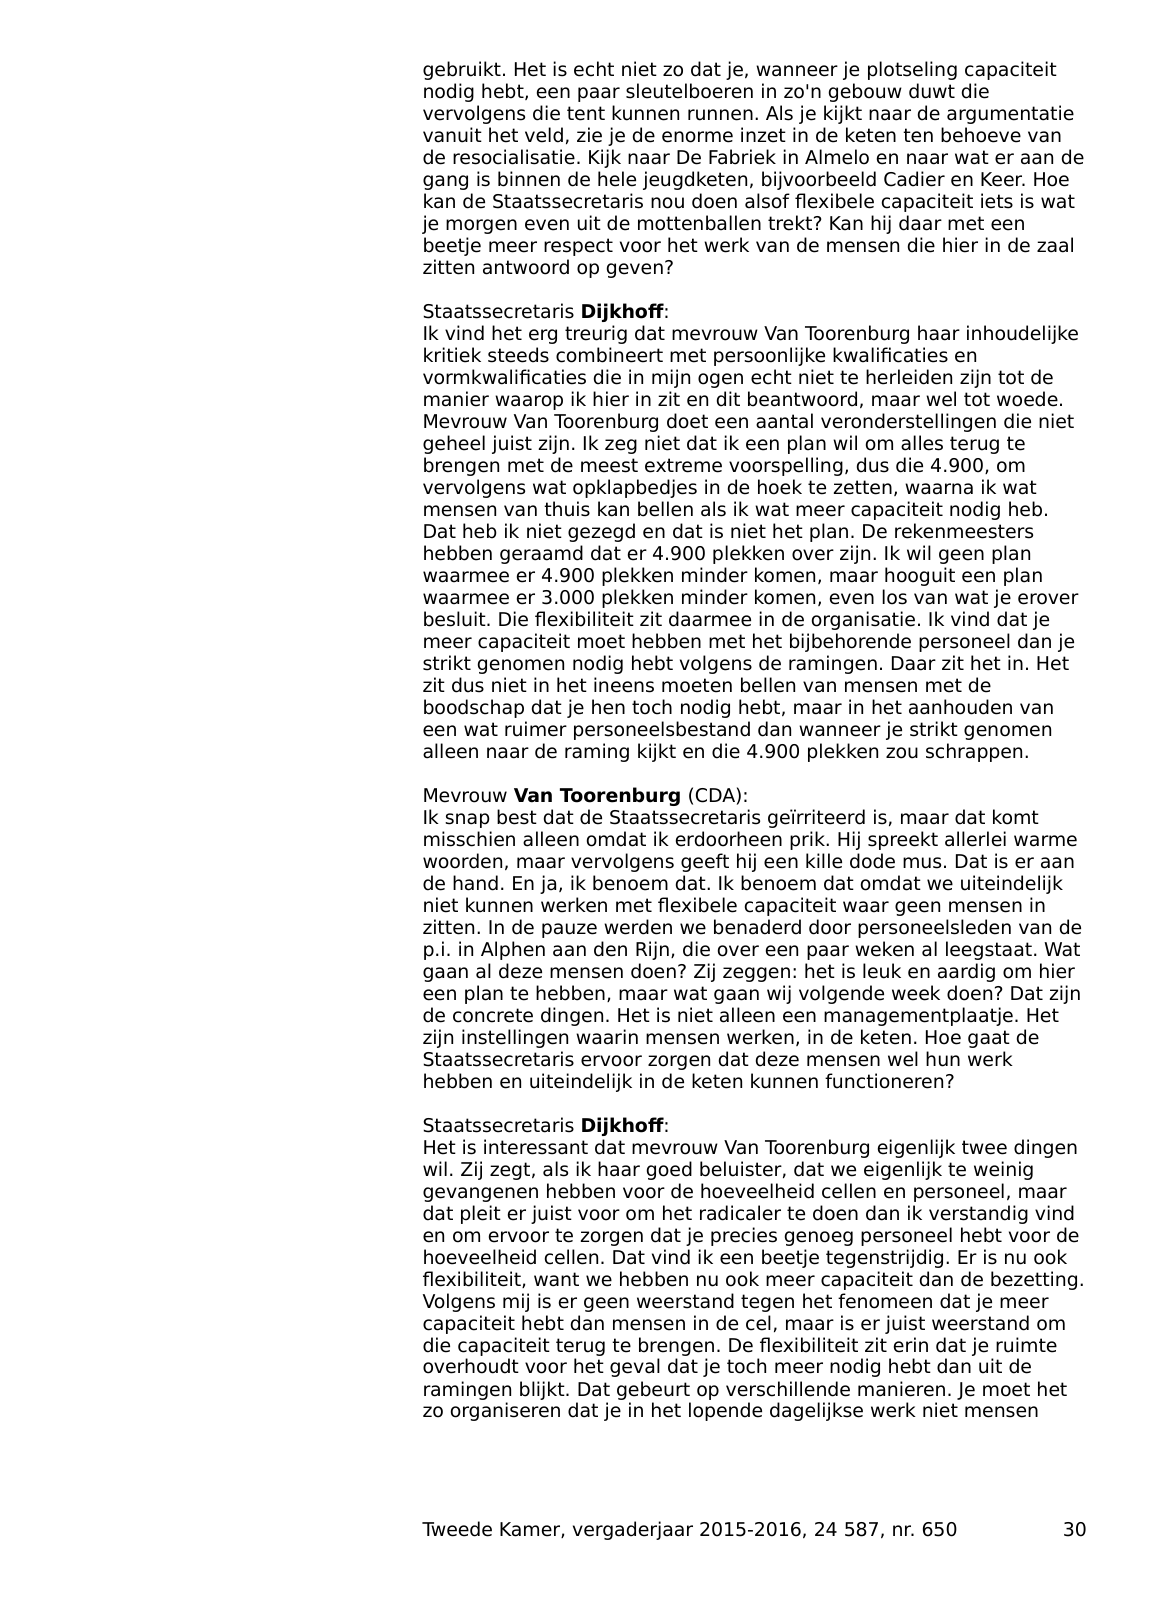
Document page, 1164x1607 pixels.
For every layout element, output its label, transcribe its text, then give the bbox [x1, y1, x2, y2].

text Staatssecretaris Dijkhoff: [422, 301, 1087, 323]
text Het is interessant dat mevrouw Van Toorenburg eigenlijk twee dingen wil. Zij zegt, als ik haar goed beluister, dat we eigenlijk te weinig gevangenen hebben voor de hoeveelheid cellen en personeel, maar dat pleit er juist voor om het radicaler te doen dan ik verstandig vind en om ervoor te zorgen dat je precies genoeg personeel hebt voor de hoeveelheid cellen. Dat vind ik een beetje tegenstrijdig. Er is nu ook flexibiliteit, want we hebben nu ook meer capaciteit dan de bezetting. Volgens mij is er geen weerstand tegen het fenomeen dat je meer capaciteit hebt dan mensen in de cel, maar is er juist weerstand om die capaciteit terug te brengen. De flexibiliteit zit erin dat je ruimte overhoudt voor het geval dat je toch meer nodig hebt dan uit de ramingen blijkt. Dat gebeurt op verschillende manieren. Je moet het zo organiseren dat je in het lopende dagelijkse werk niet mensen [422, 1137, 1087, 1422]
text Ik snap best dat de Staatssecretaris geïrriteerd is, maar dat komt misschien alleen omdat ik erdoorheen prik. Hij spreekt allerlei warme woorden, maar vervolgens geeft hij een kille dode mus. Dat is er aan de hand. En ja, ik benoem dat. Ik benoem dat omdat we uiteindelijk niet kunnen werken met flexibele capaciteit waar geen mensen in zitten. In de pauze werden we benaderd door personeelsleden van de p.i. in Alphen aan den Rijn, die over een paar weken al leegstaat. Wat gaan al deze mensen doen? Zij zeggen: het is leuk en aardig om hier een plan te hebben, maar wat gaan wij volgende week doen? Dat zijn de concrete dingen. Het is niet alleen een managementplaatje. Het zijn instellingen waarin mensen werken, in de keten. Hoe gaat de Staatssecretaris ervoor zorgen dat deze mensen wel hun werk hebben en uiteindelijk in de keten kunnen functioneren? [422, 807, 1087, 1092]
text Mevrouw Van Toorenburg (CDA): [422, 785, 1087, 807]
text Staatssecretaris Dijkhoff: [422, 1115, 1087, 1137]
text Ik vind het erg treurig dat mevrouw Van Toorenburg haar inhoudelijke kritiek steeds combineert met persoonlijke kwalificaties en vormkwalificaties die in mijn ogen echt niet te herleiden zijn tot de manier waarop ik hier in zit en dit beantwoord, maar wel tot woede. Mevrouw Van Toorenburg doet een aantal veronderstellingen die niet geheel juist zijn. Ik zeg niet dat ik een plan wil om alles terug te brengen met de meest extreme voorspelling, dus die 4.900, om vervolgens wat opklapbedjes in de hoek te zetten, waarna ik wat mensen van thuis kan bellen als ik wat meer capaciteit nodig heb. Dat heb ik niet gezegd en dat is niet het plan. De rekenmeesters hebben geraamd dat er 4.900 plekken over zijn. Ik wil geen plan waarmee er 4.900 plekken minder komen, maar hooguit een plan waarmee er 3.000 plekken minder komen, even los van wat je erover besluit. Die flexibiliteit zit daarmee in de organisatie. Ik vind dat je meer capaciteit moet hebben met het bijbehorende personeel dan je strikt genomen nodig hebt volgens de ramingen. Daar zit het in. Het zit dus niet in het ineens moeten bellen van mensen met de boodschap dat je hen toch nodig hebt, maar in het aanhouden van een wat ruimer personeelsbestand dan wanneer je strikt genomen alleen naar de raming kijkt en die 4.900 plekken zou schrappen. [422, 323, 1087, 763]
text gebruikt. Het is echt niet zo dat je, wanneer je plotseling capaciteit nodig hebt, een paar sleutelboeren in zo'n gebouw duwt die vervolgens die tent kunnen runnen. Als je kijkt naar de argumentatie vanuit het veld, zie je de enorme inzet in de keten ten behoeve van de resocialisatie. Kijk naar De Fabriek in Almelo en naar wat er aan de gang is binnen de hele jeugdketen, bijvoorbeeld Cadier en Keer. Hoe kan de Staatssecretaris nou doen alsof flexibele capaciteit iets is wat je morgen even uit de mottenballen trekt? Kan hij daar met een beetje meer respect voor het werk van de mensen die hier in de zaal zitten antwoord op geven? [422, 59, 1087, 279]
